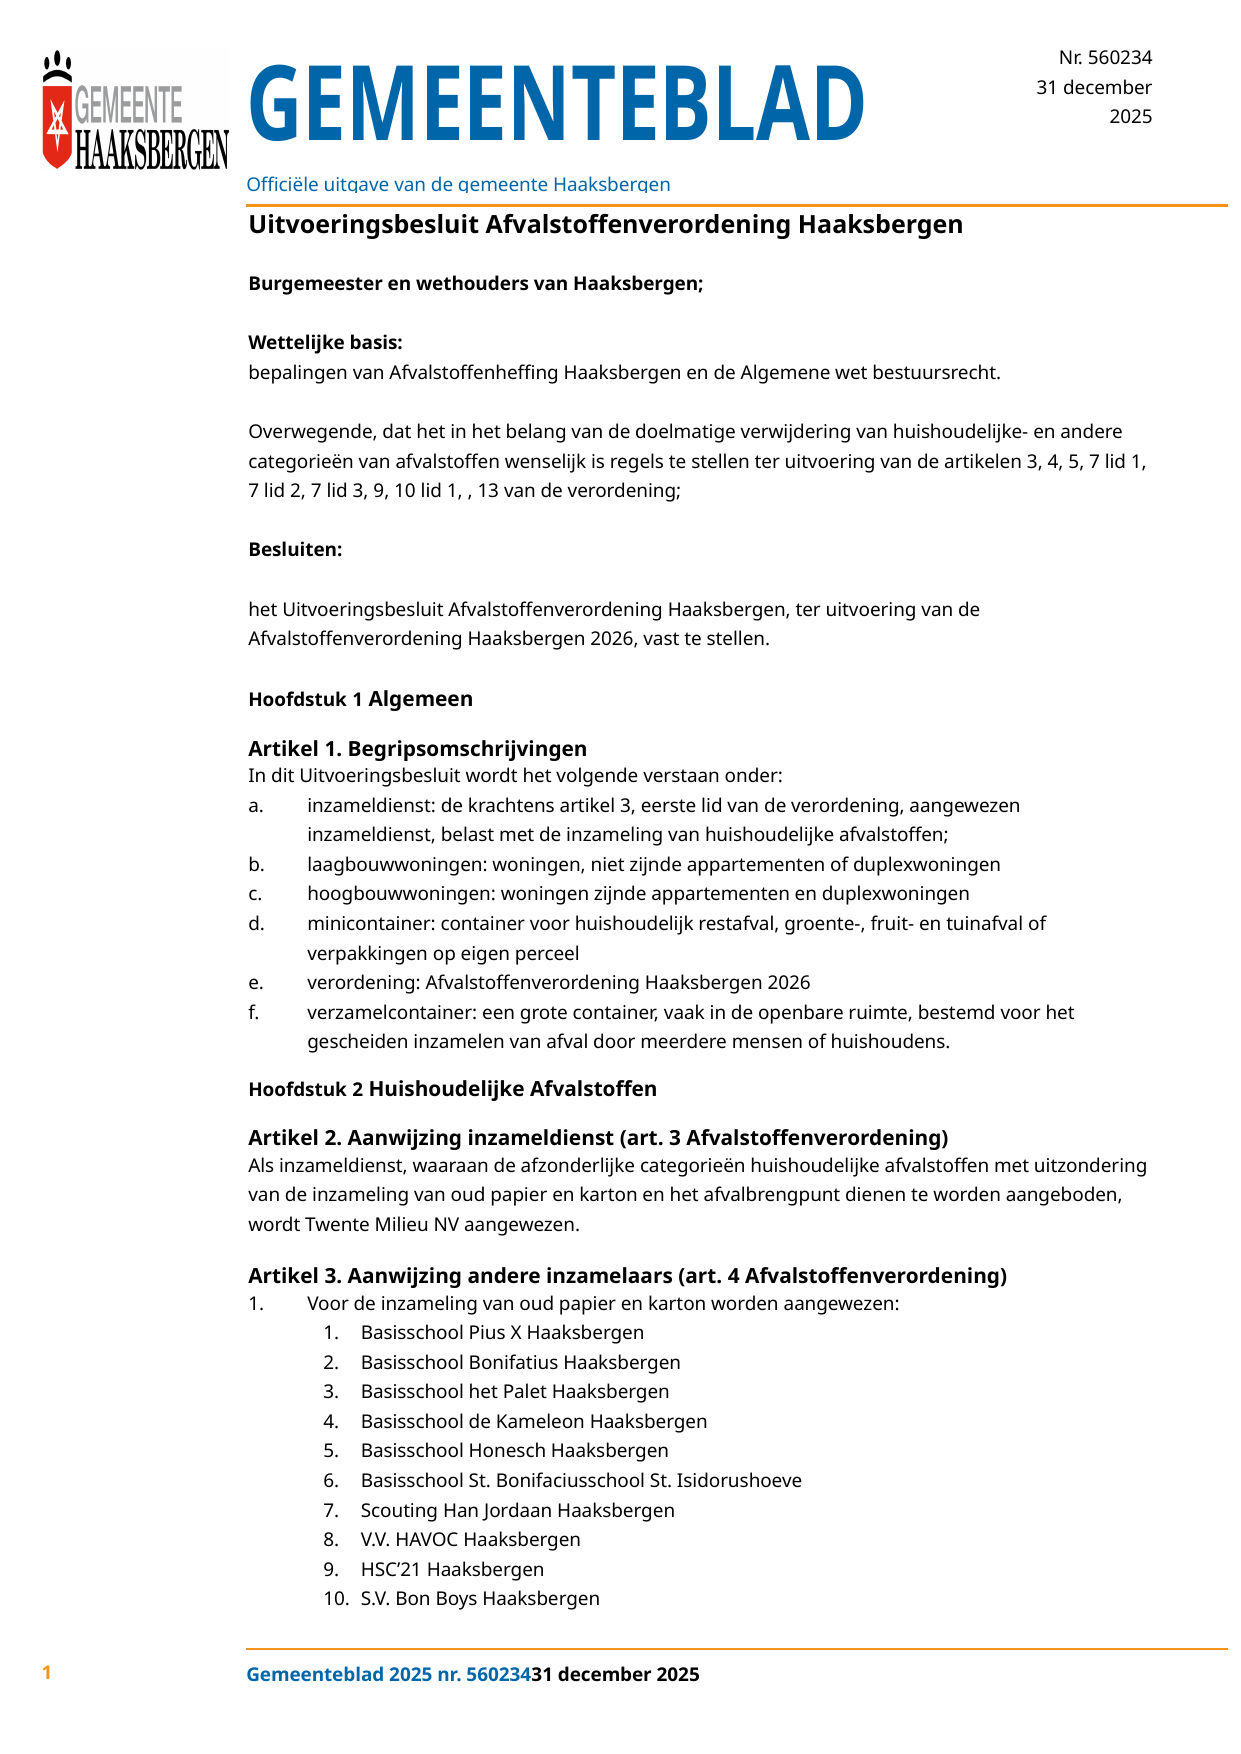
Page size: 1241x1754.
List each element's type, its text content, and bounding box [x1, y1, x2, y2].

text Burgemeester en wethouders van Haaksbergen; [248, 270, 1152, 296]
list verordening: Afvalstoffenverordening Haaksbergen 2026 [248, 969, 1152, 995]
text bepalingen van Afvalstoffenheffing Haaksbergen en de Algemene wet bestuursrecht. [248, 359, 1152, 385]
list Basisschool Bonifatius Haaksbergen [323, 1349, 1152, 1375]
list Scouting Han Jordaan Haaksbergen [323, 1497, 1152, 1523]
text Overwegende, dat het in het belang van de doelmatige verwijdering van huishoudelijke- en andere categorieën van afvalstoffen wenselijk is regels te stellen ter uitvoering van de artikelen 3, 4, 5, 7 lid 1, 7 lid 2, 7 lid 3, 9, 10 lid 1, , 13 van de verordening; [248, 418, 1152, 503]
text Hoofdstuk 2 Huishoudelijke Afvalstoffen [248, 1074, 1152, 1102]
text In dit Uitvoeringsbesluit wordt het volgende verstaan onder: [248, 762, 1152, 788]
list Basisschool St. Bonifaciusschool St. Isidorushoeve [323, 1467, 1152, 1493]
list Basisschool de Kameleon Haaksbergen [323, 1408, 1152, 1434]
text Besluiten: [248, 537, 1152, 562]
list inzameldienst: de krachtens artikel 3, eerste lid van de verordening, aangewezen inzameldienst, belast met de inzameling van huishoudelijke afvalstoffen; [248, 792, 1152, 847]
text Wettelijke basis: [248, 329, 1152, 355]
list Voor de inzameling van oud papier en karton worden aangewezen: [248, 1290, 1152, 1316]
list minicontainer: container voor huishoudelijk restafval, groente-, fruit- en tuinafval of verpakkingen op eigen perceel [248, 910, 1152, 965]
list S.V. Bon Boys Haaksbergen [323, 1586, 1152, 1611]
text Als inzameldienst, waaraan de afzonderlijke categorieën huishoudelijke afvalstoffen met uitzondering van de inzameling van oud papier en karton en het afvalbrengpunt dienen te worden aangeboden, wordt Twente Milieu NV aangewezen. [248, 1152, 1152, 1237]
text Artikel 3. Aanwijzing andere inzamelaars (art. 4 Afvalstoffenverordening) [248, 1261, 1152, 1290]
list verzamelcontainer: een grote container, vaak in de openbare ruimte, bestemd voor het gescheiden inzamelen van afval door meerdere mensen of huishoudens. [248, 999, 1152, 1054]
text Hoofdstuk 1 Algemeen [248, 684, 1152, 713]
list Basisschool het Palet Haaksbergen [323, 1378, 1152, 1404]
list laagbouwwoningen: woningen, niet zijnde appartementen of duplexwoningen [248, 851, 1152, 877]
list Basisschool Pius X Haaksbergen [323, 1319, 1152, 1345]
text Artikel 1. Begripsomschrijvingen [248, 734, 1152, 762]
text Uitvoeringsbesluit Afvalstoffenverordening Haaksbergen [248, 207, 1152, 241]
list hoogbouwwoningen: woningen zijnde appartementen en duplexwoningen [248, 881, 1152, 906]
list HSC’21 Haaksbergen [323, 1556, 1152, 1582]
list Basisschool Honesch Haaksbergen [323, 1438, 1152, 1463]
picture [41, 47, 231, 172]
text Artikel 2. Aanwijzing inzameldienst (art. 3 Afvalstoffenverordening) [248, 1123, 1152, 1152]
text het Uitvoeringsbesluit Afvalstoffenverordening Haaksbergen, ter uitvoering van de Afvalstoffenverordening Haaksbergen 2026, vast te stellen. [248, 596, 1152, 651]
list V.V. HAVOC Haaksbergen [323, 1526, 1152, 1552]
